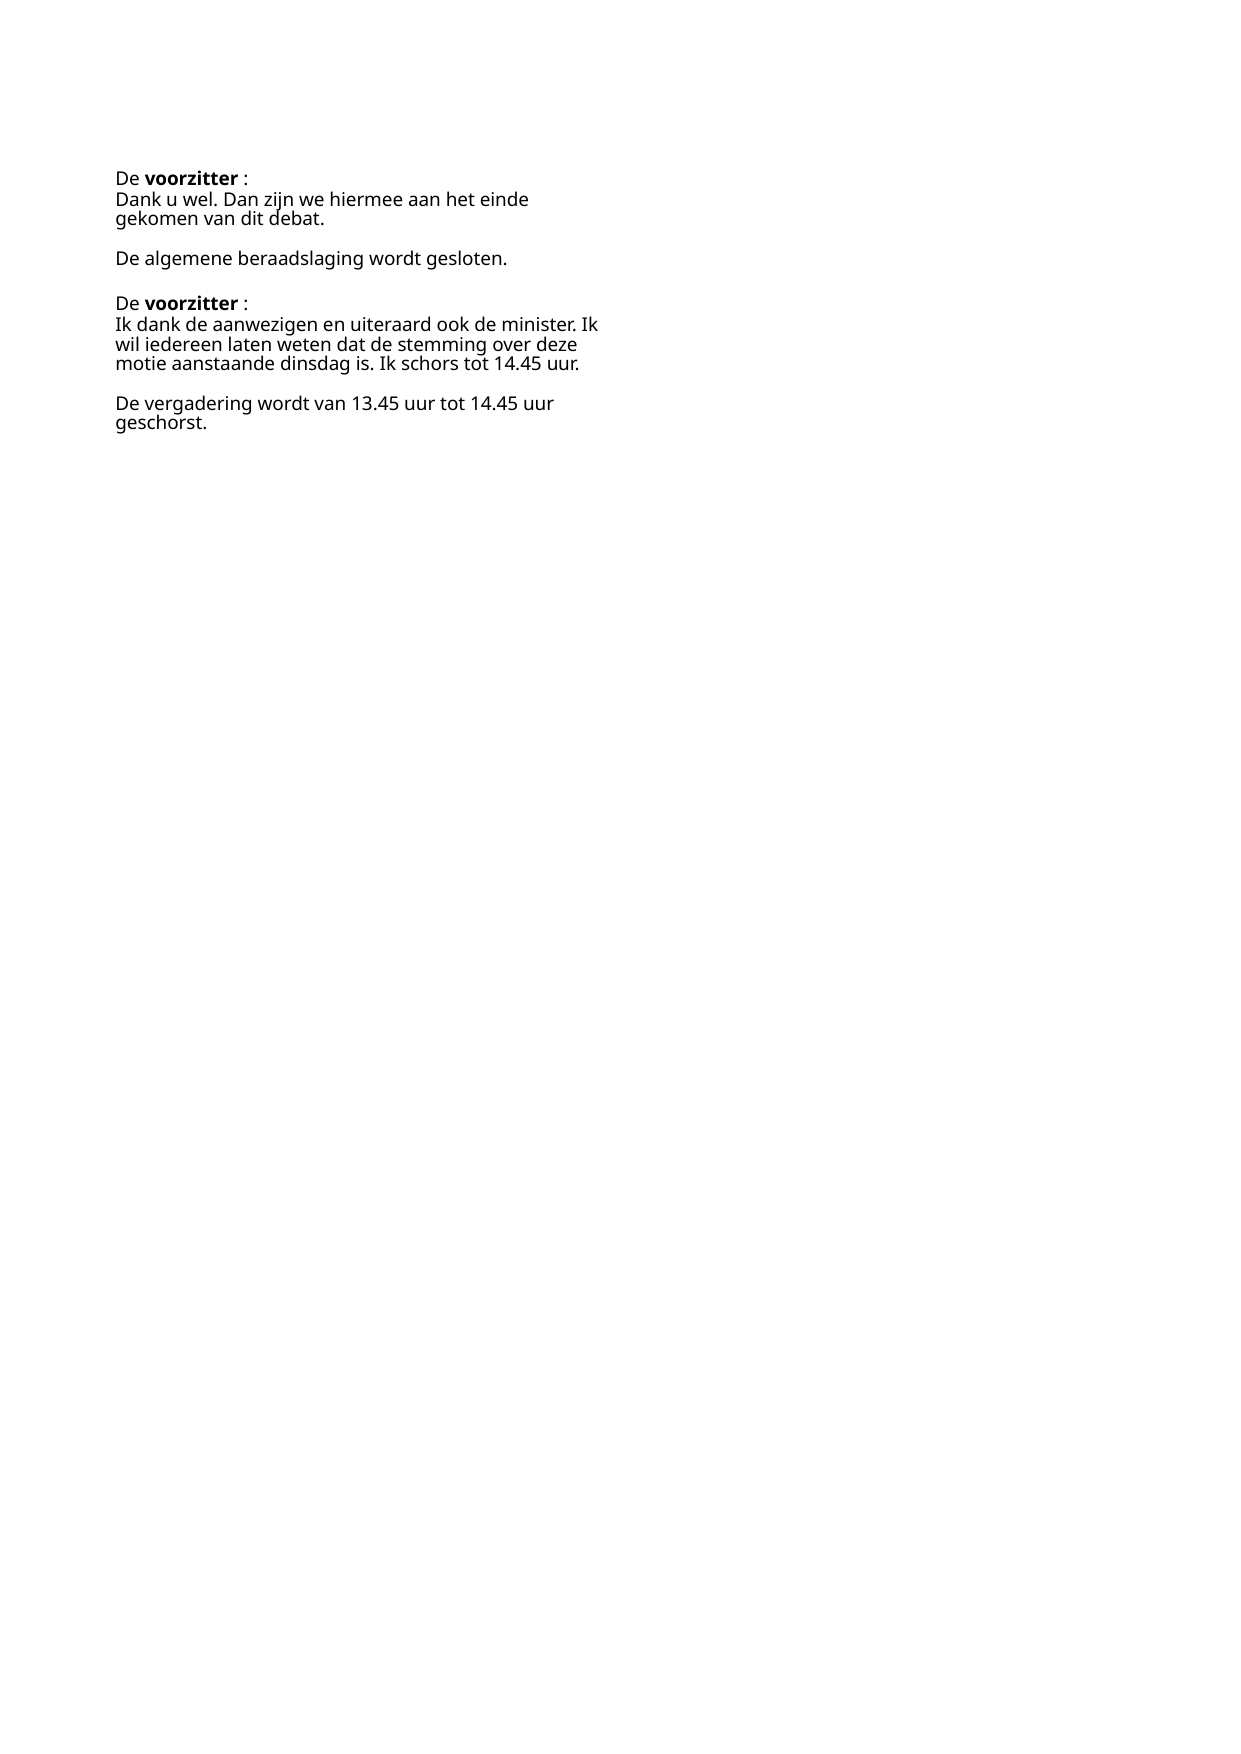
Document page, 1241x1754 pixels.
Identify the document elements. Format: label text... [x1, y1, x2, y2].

text De voorzitter : [115, 165, 605, 191]
text Dank u wel. Dan zijn we hiermee aan het einde gekomen van dit debat. [115, 191, 605, 229]
text De algemene beraadslaging wordt gesloten. [115, 250, 605, 270]
text De vergadering wordt van 13.45 uur tot 14.45 uur geschorst. [115, 395, 605, 433]
text Ik dank de aanwezigen en uiteraard ook de minister. Ik wil iedereen laten weten dat de stemming over deze motie aanstaande dinsdag is. Ik schors tot 14.45 uur. [115, 316, 605, 374]
text De voorzitter : [115, 291, 605, 316]
